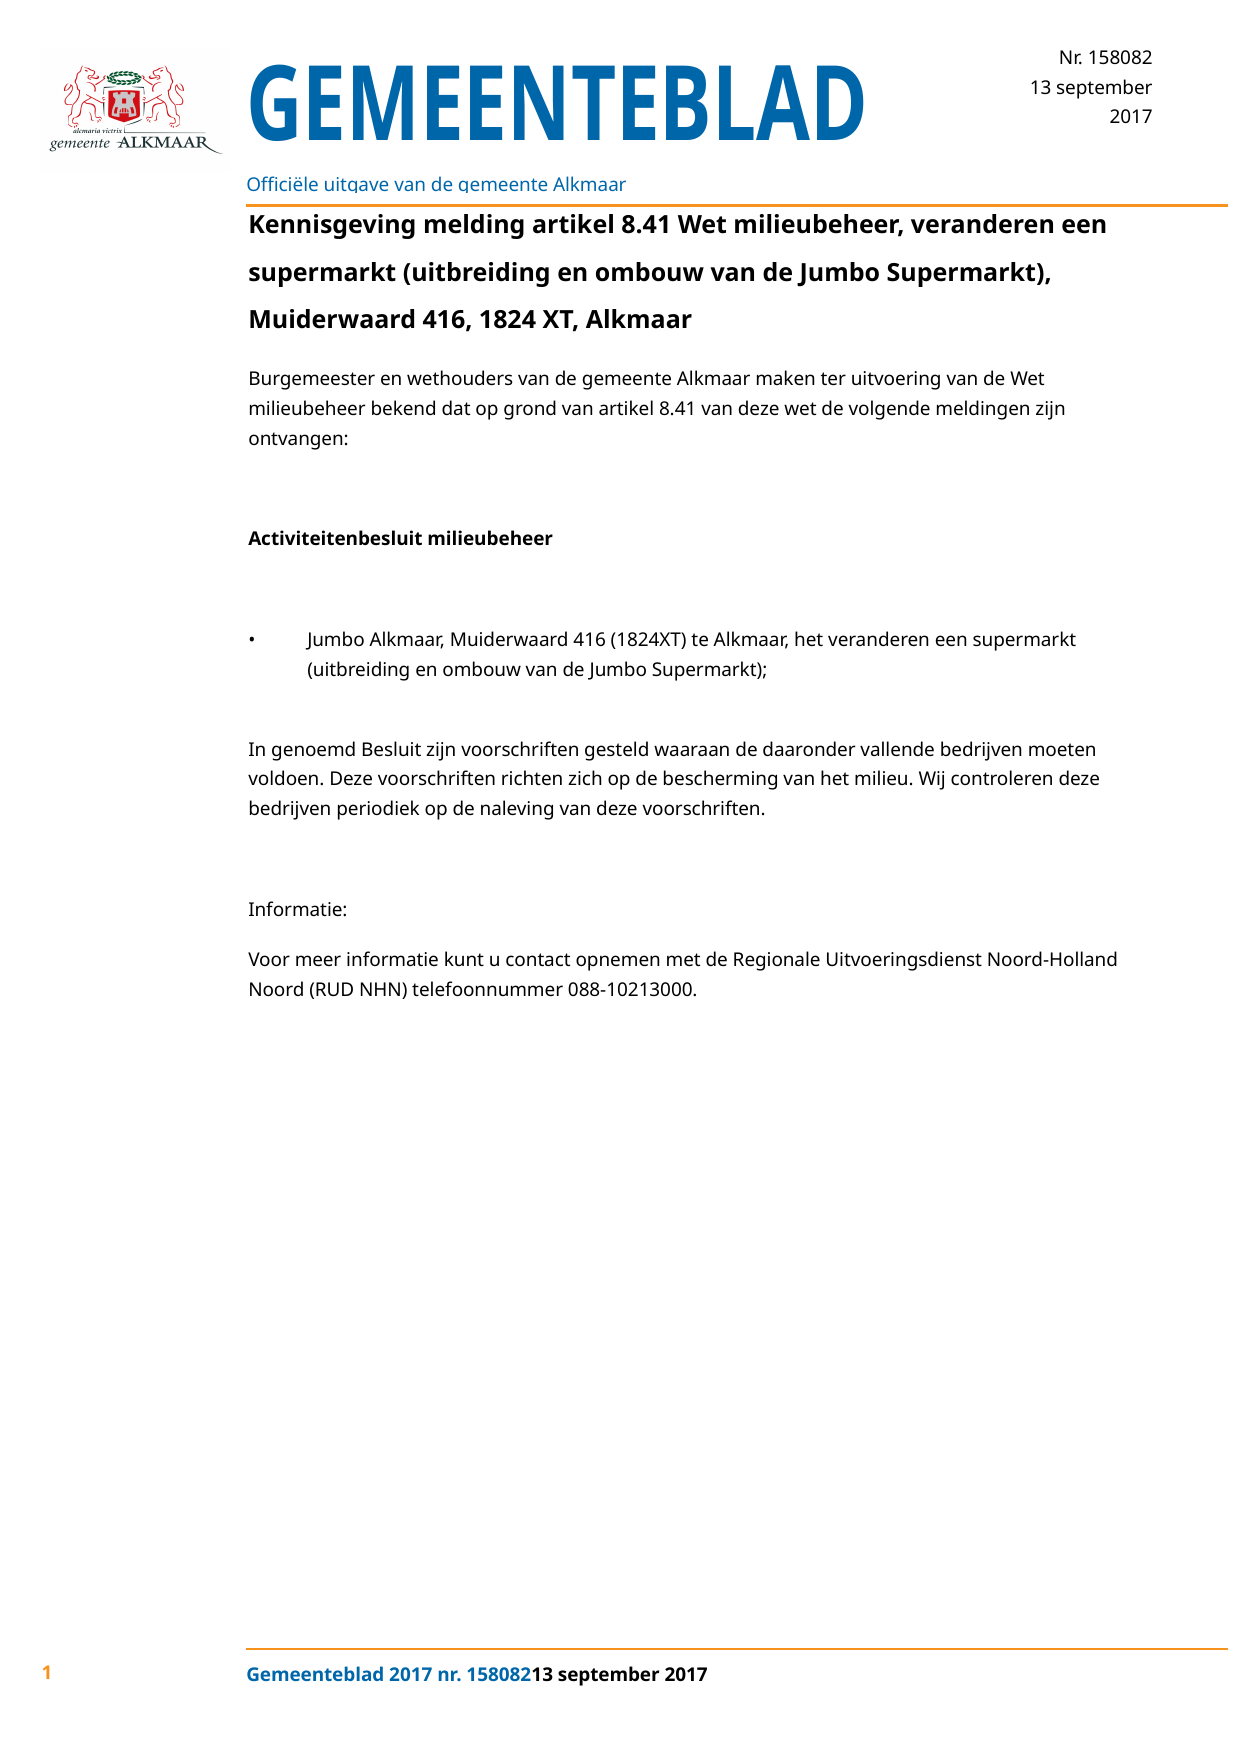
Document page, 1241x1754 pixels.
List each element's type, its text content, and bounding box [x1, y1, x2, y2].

text Activiteitenbesluit milieubeheer [248, 526, 1152, 551]
text Informatie: [248, 896, 1152, 922]
text Burgemeester en wethouders van de gemeente Alkmaar maken ter uitvoering van de Wet milieubeheer bekend dat op grond van artikel 8.41 van deze wet de volgende meldingen zijn ontvangen: [248, 366, 1152, 450]
text Voor meer informatie kunt u contact opnemen met de Regionale Uitvoeringsdienst Noord-Holland Noord (RUD NHN) telefoonnummer 088-10213000. [248, 946, 1152, 1002]
text In genoemd Besluit zijn voorschriften gesteld waaraan de daaronder vallende bedrijven moeten voldoen. Deze voorschriften richten zich op de bescherming van het milieu. Wij controleren deze bedrijven periodiek op de naleving van deze voorschriften. [248, 736, 1152, 821]
text Kennisgeving melding artikel 8.41 Wet milieubeheer, veranderen een supermarkt (uitbreiding en ombouw van de Jumbo Supermarkt), Muiderwaard 416, 1824 XT, Alkmaar [248, 207, 1152, 336]
list Jumbo Alkmaar, Muiderwaard 416 (1824XT) te Alkmaar, het veranderen een supermarkt (uitbreiding en ombouw van de Jumbo Supermarkt); [248, 626, 1152, 682]
picture [41, 47, 231, 172]
